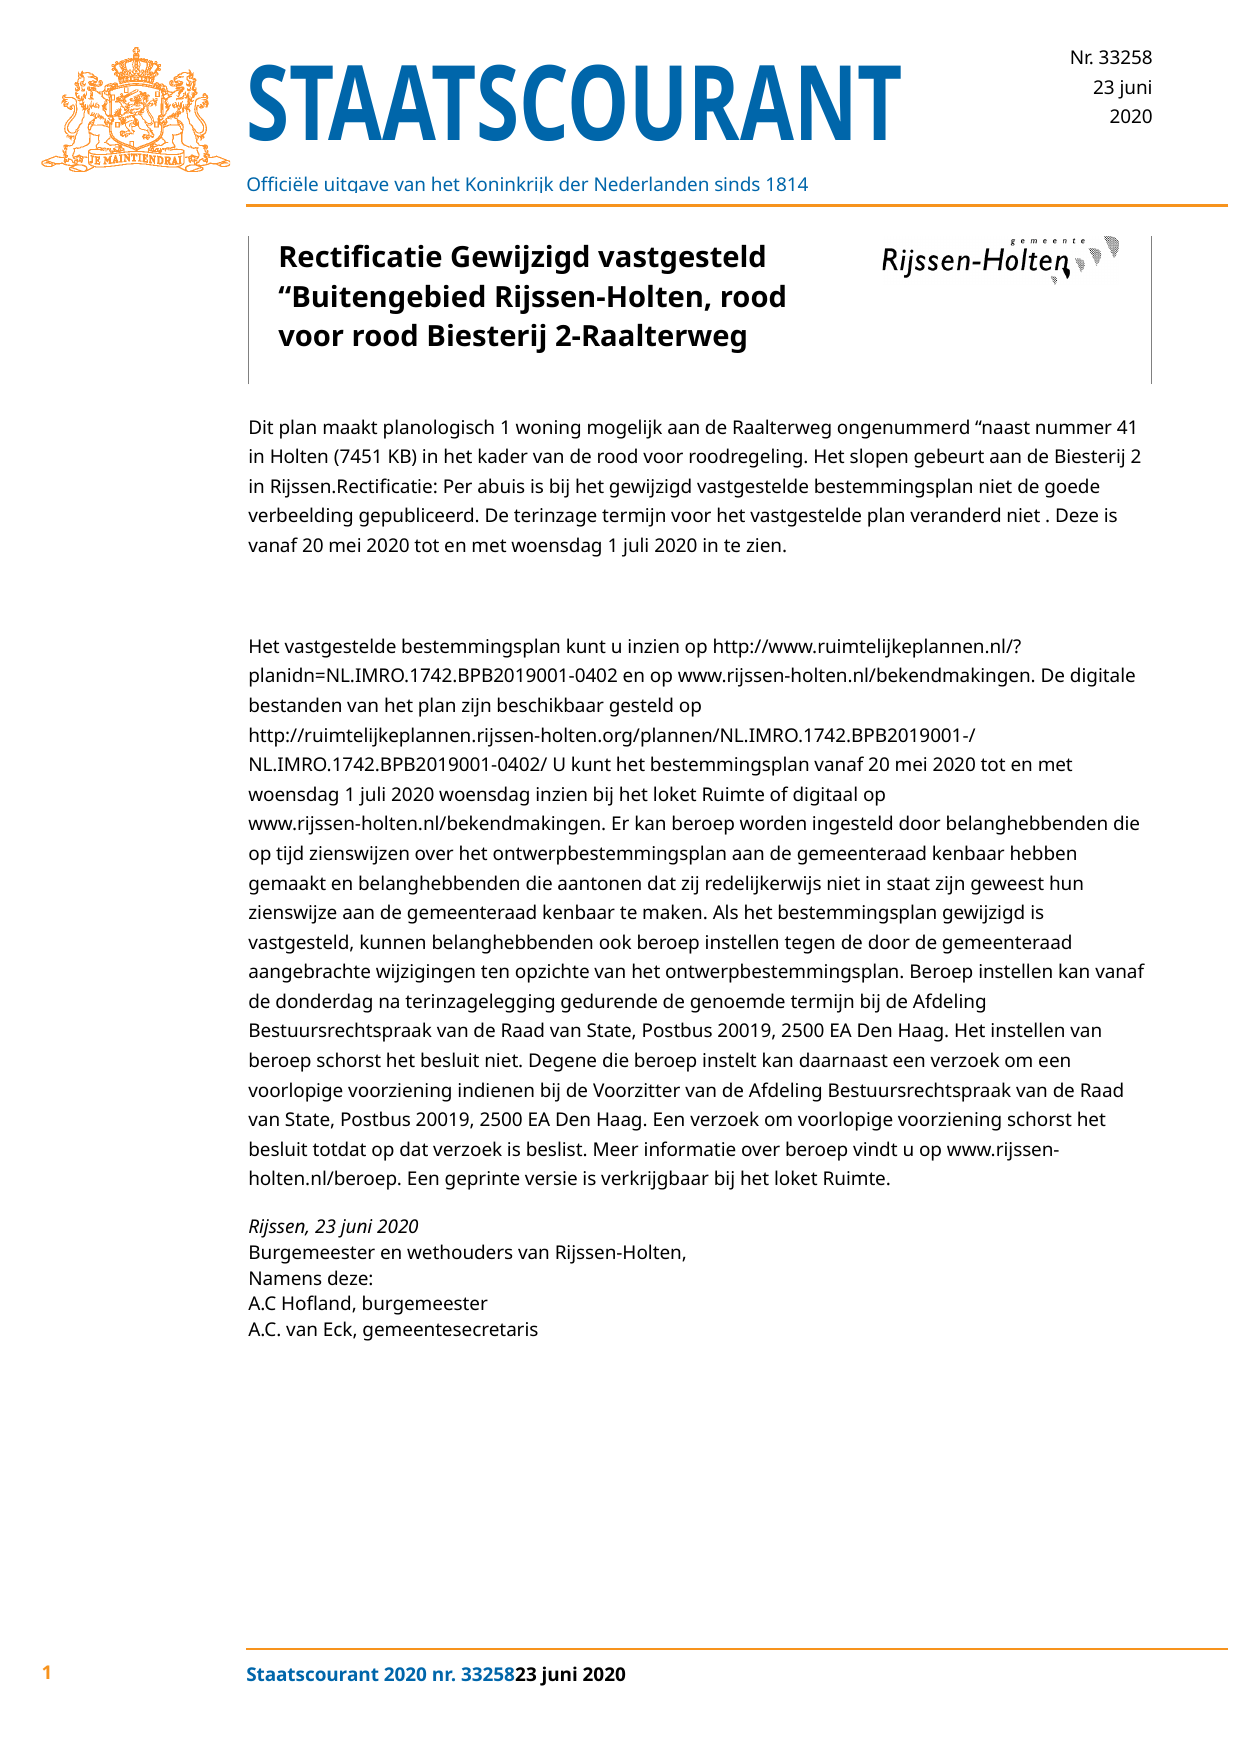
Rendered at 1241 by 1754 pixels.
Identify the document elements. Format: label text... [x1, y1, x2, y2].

text Namens deze: [248, 1265, 1152, 1291]
text Dit plan maakt planologisch 1 woning mogelijk aan de Raalterweg ongenummerd “naast nummer 41 in Holten (7451 KB) in het kader van de rood voor roodregeling. Het slopen gebeurt aan de Biesterij 2 in Rijssen.Rectificatie: Per abuis is bij het gewijzigd vastgestelde bestemmingsplan niet de goede verbeelding gepubliceerd. De terinzage termijn voor het vastgestelde plan veranderd niet . Deze is vanaf 20 mei 2020 tot en met woensdag 1 juli 2020 in te zien. [248, 414, 1152, 558]
table_header Rectificatie Gewijzigd vastgesteld “Buitengebied Rijssen-Holten, rood voor rood Biesterij 2-Raalterweg [249, 236, 850, 384]
text A.C. van Eck, gemeentesecretaris [248, 1316, 1152, 1342]
picture [882, 236, 1119, 285]
table_header [850, 236, 1151, 384]
text A.C Hofland, burgemeester [248, 1291, 1152, 1316]
text Burgemeester en wethouders van Rijssen-Holten, [248, 1239, 1152, 1265]
picture [41, 47, 231, 172]
text Het vastgestelde bestemmingsplan kunt u inzien op http://www.ruimtelijkeplannen.nl/?planidn=NL.IMRO.1742.BPB2019001-0402 en op www.rijssen-holten.nl/bekendmakingen. De digitale bestanden van het plan zijn beschikbaar gesteld op http://ruimtelijkeplannen.rijssen-holten.org/plannen/NL.IMRO.1742.BPB2019001-/NL.IMRO.1742.BPB2019001-0402/ U kunt het bestemmingsplan vanaf 20 mei 2020 tot en met woensdag 1 juli 2020 woensdag inzien bij het loket Ruimte of digitaal op www.rijssen-holten.nl/bekendmakingen. Er kan beroep worden ingesteld door belanghebbenden die op tijd zienswijzen over het ontwerpbestemmingsplan aan de gemeenteraad kenbaar hebben gemaakt en belanghebbenden die aantonen dat zij redelijkerwijs niet in staat zijn geweest hun zienswijze aan de gemeenteraad kenbaar te maken. Als het bestemmingsplan gewijzigd is vastgesteld, kunnen belanghebbenden ook beroep instellen tegen de door de gemeenteraad aangebrachte wijzigingen ten opzichte van het ontwerpbestemmingsplan. Beroep instellen kan vanaf de donderdag na terinzagelegging gedurende de genoemde termijn bij de Afdeling Bestuursrechtspraak van de Raad van State, Postbus 20019, 2500 EA Den Haag. Het instellen van beroep schorst het besluit niet. Degene die beroep instelt kan daarnaast een verzoek om een voorlopige voorziening indienen bij de Voorzitter van de Afdeling Bestuursrechtspraak van de Raad van State, Postbus 20019, 2500 EA Den Haag. Een verzoek om voorlopige voorziening schorst het besluit totdat op dat verzoek is beslist. Meer informatie over beroep vindt u op www.rijssen-holten.nl/beroep. Een geprinte versie is verkrijgbaar bij het loket Ruimte. [248, 633, 1152, 1191]
text Rijssen, 23 juni 2020 [248, 1213, 1152, 1239]
